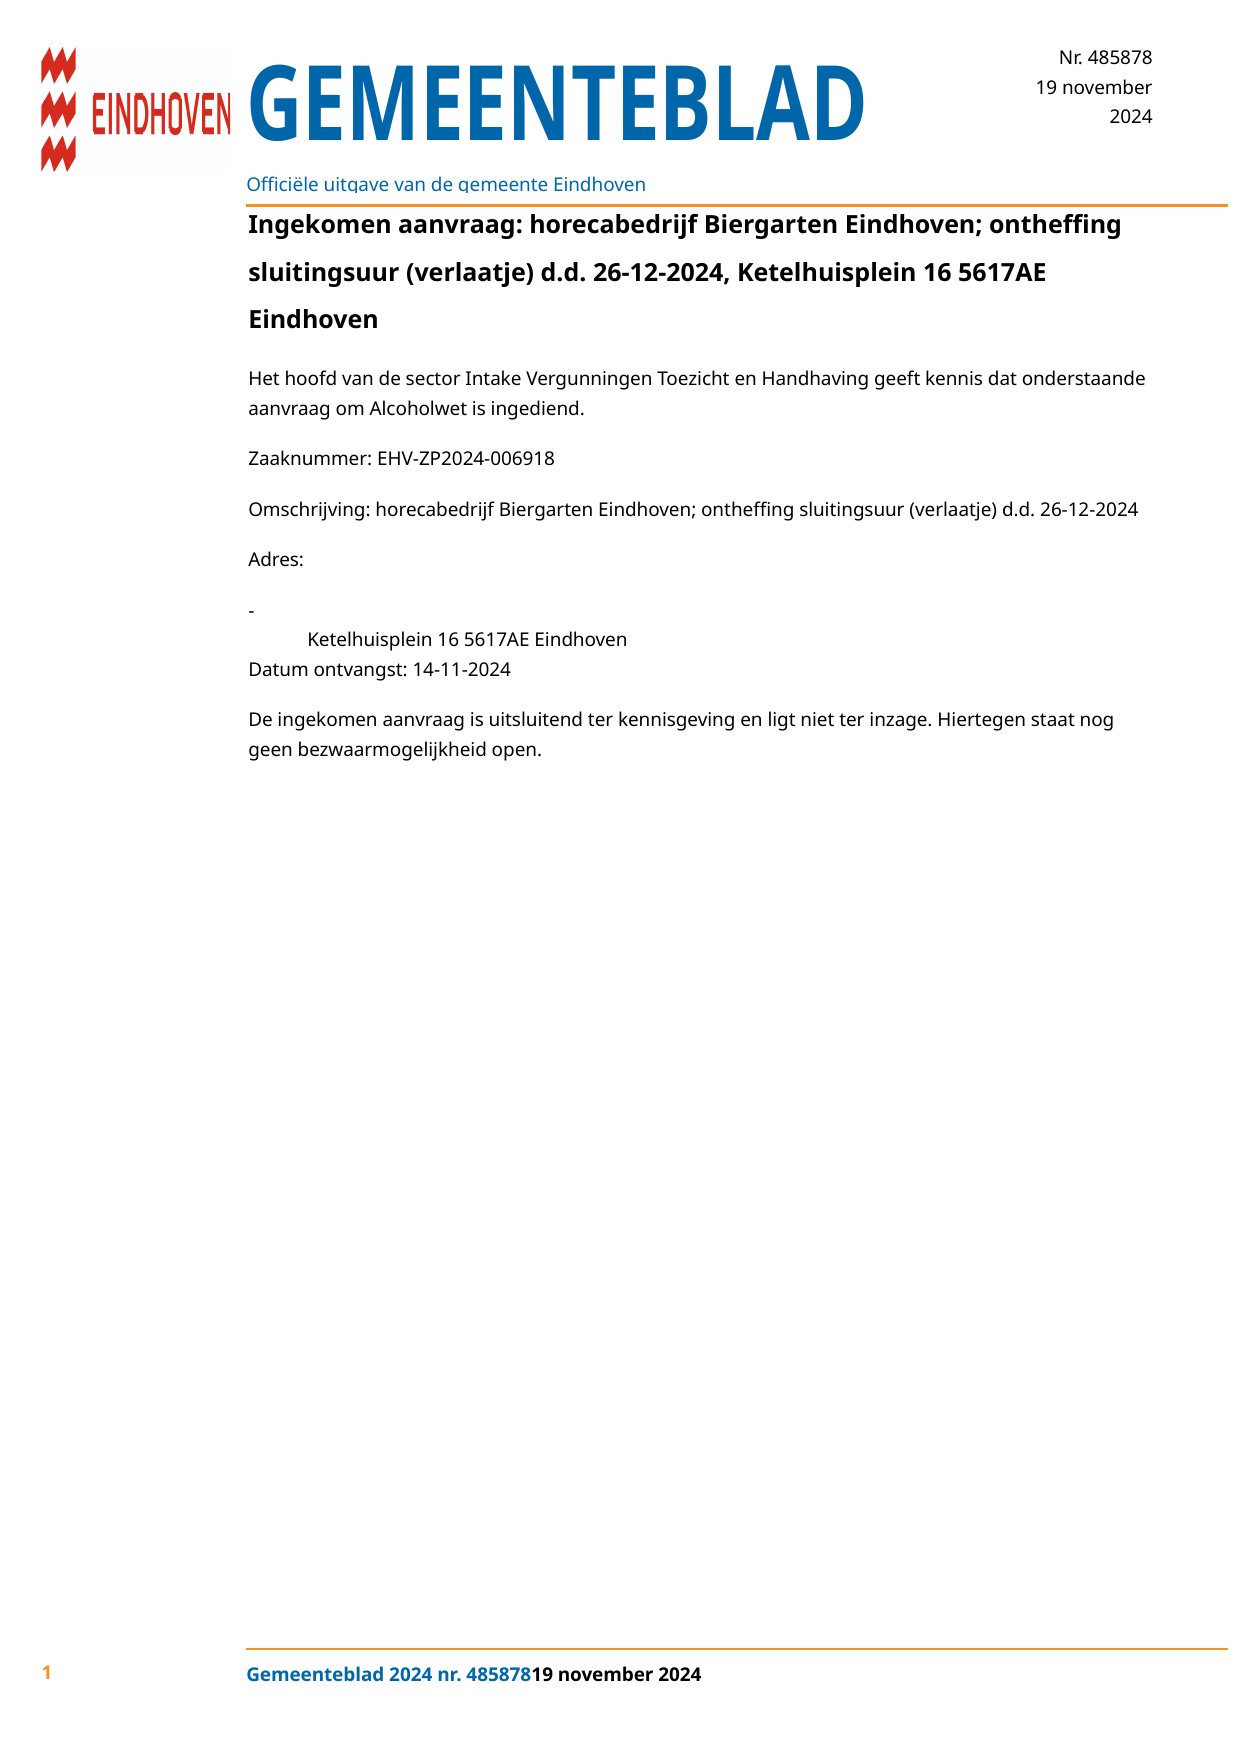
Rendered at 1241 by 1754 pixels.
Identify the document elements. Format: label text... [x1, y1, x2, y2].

list Ketelhuisplein 16 5617AE Eindhoven [248, 626, 1152, 652]
text Datum ontvangst: 14-11-2024 [248, 656, 1152, 682]
text Ingekomen aanvraag: horecabedrijf Biergarten Eindhoven; ontheffing sluitingsuur (verlaatje) d.d. 26-12-2024, Ketelhuisplein 16 5617AE Eindhoven [248, 207, 1152, 336]
text Het hoofd van de sector Intake Vergunningen Toezicht en Handhaving geeft kennis dat onderstaande aanvraag om Alcoholwet is ingediend. [248, 366, 1152, 421]
picture [41, 47, 231, 172]
text Omschrijving: horecabedrijf Biergarten Eindhoven; ontheffing sluitingsuur (verlaatje) d.d. 26-12-2024 [248, 496, 1152, 522]
text De ingekomen aanvraag is uitsluitend ter kennisgeving en ligt niet ter inzage. Hiertegen staat nog geen bezwaarmogelijkheid open. [248, 706, 1152, 762]
text Zaaknummer: EHV-ZP2024-006918 [248, 446, 1152, 471]
text Adres: [248, 546, 1152, 572]
